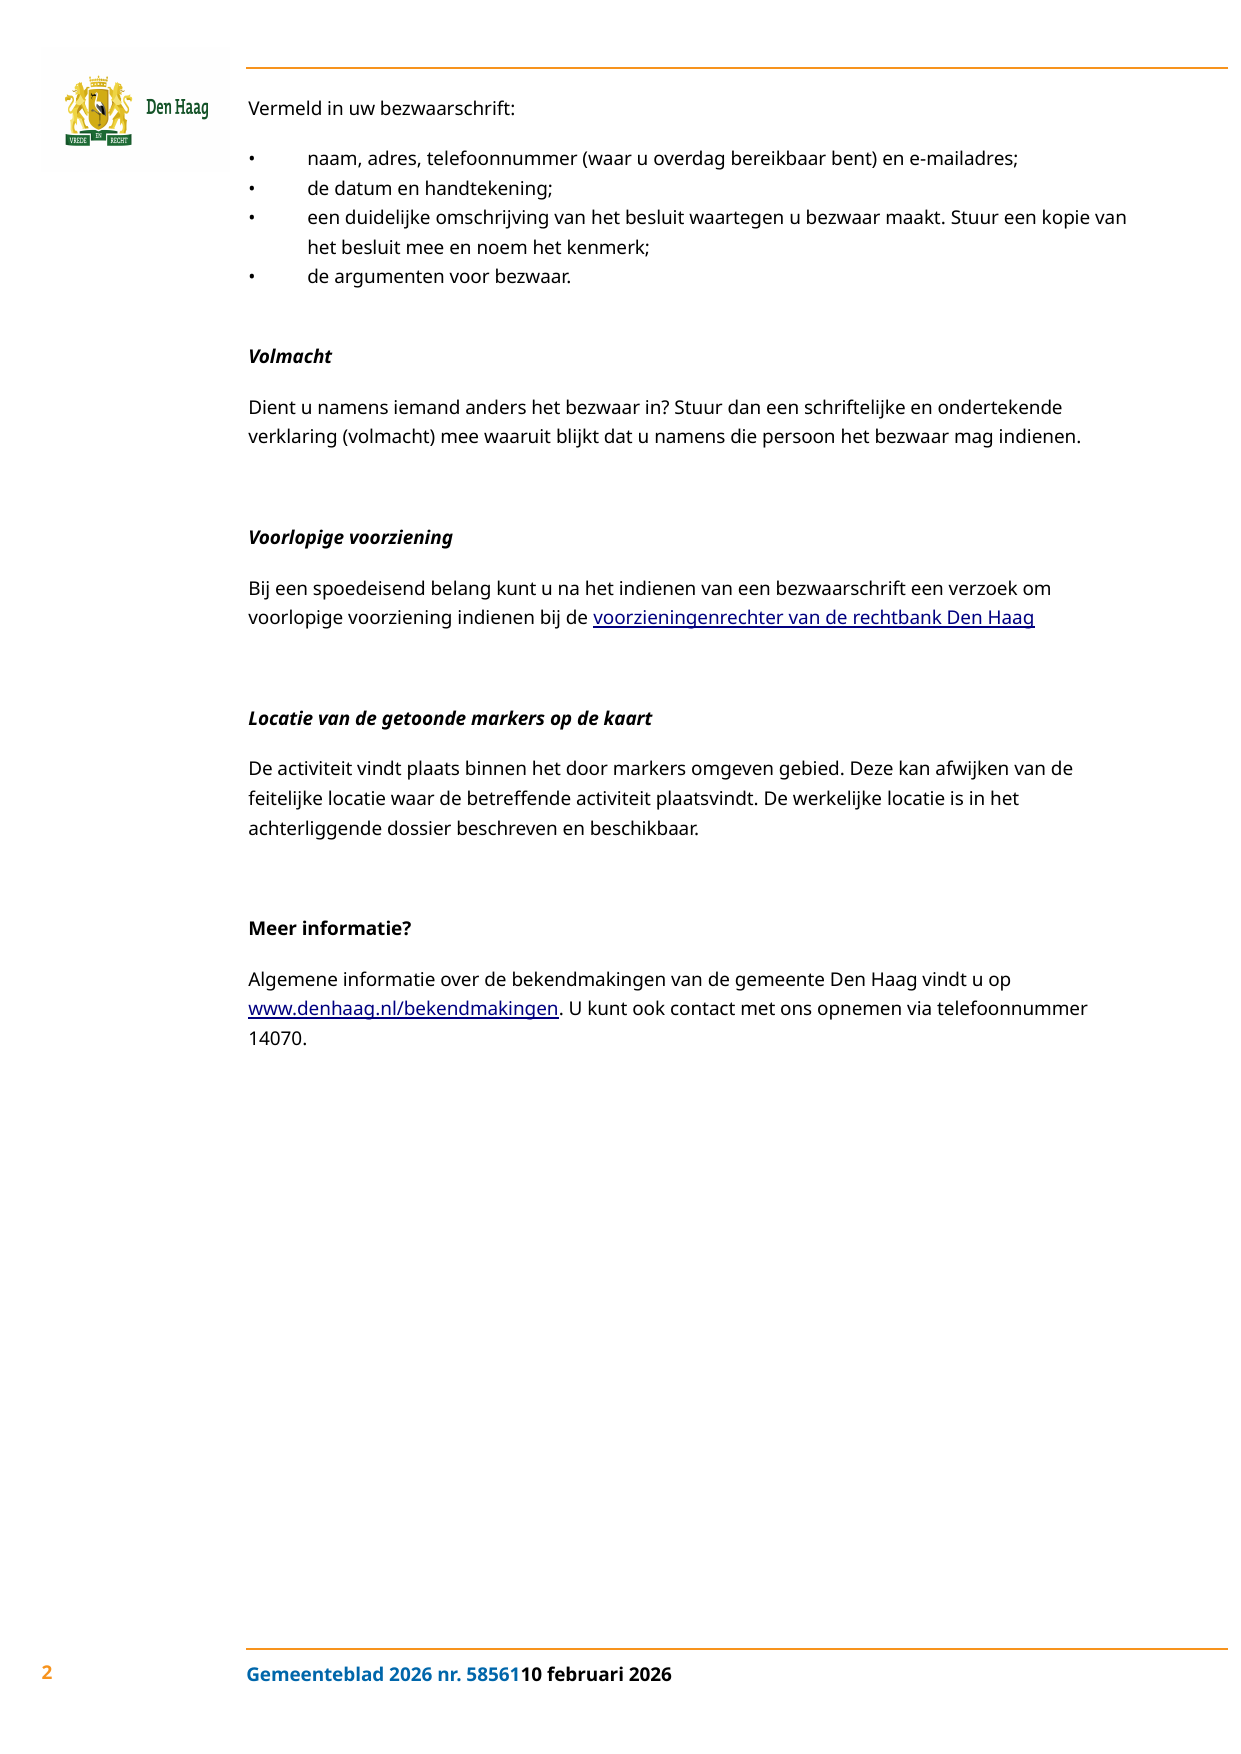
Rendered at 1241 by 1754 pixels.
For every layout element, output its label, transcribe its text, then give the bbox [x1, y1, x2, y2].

text Volmacht [248, 343, 1152, 369]
text Vermeld in uw bezwaarschrift: [248, 95, 1152, 121]
list een duidelijke omschrijving van het besluit waartegen u bezwaar maakt. Stuur een kopie van het besluit mee en noem het kenmerk; [248, 204, 1152, 260]
text Bij een spoedeisend belang kunt u na het indienen van een bezwaarschrift een verzoek om voorlopige voorziening indienen bij de voorzieningenrechter van de rechtbank Den Haag [248, 575, 1152, 630]
text Locatie van de getoonde markers op de kaart [248, 705, 1152, 731]
text Voorlopige voorziening [248, 524, 1152, 550]
picture [41, 47, 231, 172]
text De activiteit vindt plaats binnen het door markers omgeven gebied. Deze kan afwijken van de feitelijke locatie waar de betreffende activiteit plaatsvindt. De werkelijke locatie is in het achterliggende dossier beschreven en beschikbaar. [248, 756, 1152, 841]
list de argumenten voor bezwaar. [248, 263, 1152, 289]
list naam, adres, telefoonnummer (waar u overdag bereikbaar bent) en e-mailadres; [248, 145, 1152, 171]
text Meer informatie? [248, 916, 1152, 941]
text Dient u namens iemand anders het bezwaar in? Stuur dan een schriftelijke en ondertekende verklaring (volmacht) mee waaruit blijkt dat u namens die persoon het bezwaar mag indienen. [248, 394, 1152, 449]
list de datum en handtekening; [248, 175, 1152, 201]
text Algemene informatie over de bekendmakingen van de gemeente Den Haag vindt u op www.denhaag.nl/bekendmakingen. U kunt ook contact met ons opnemen via telefoonnummer 14070. [248, 966, 1152, 1051]
